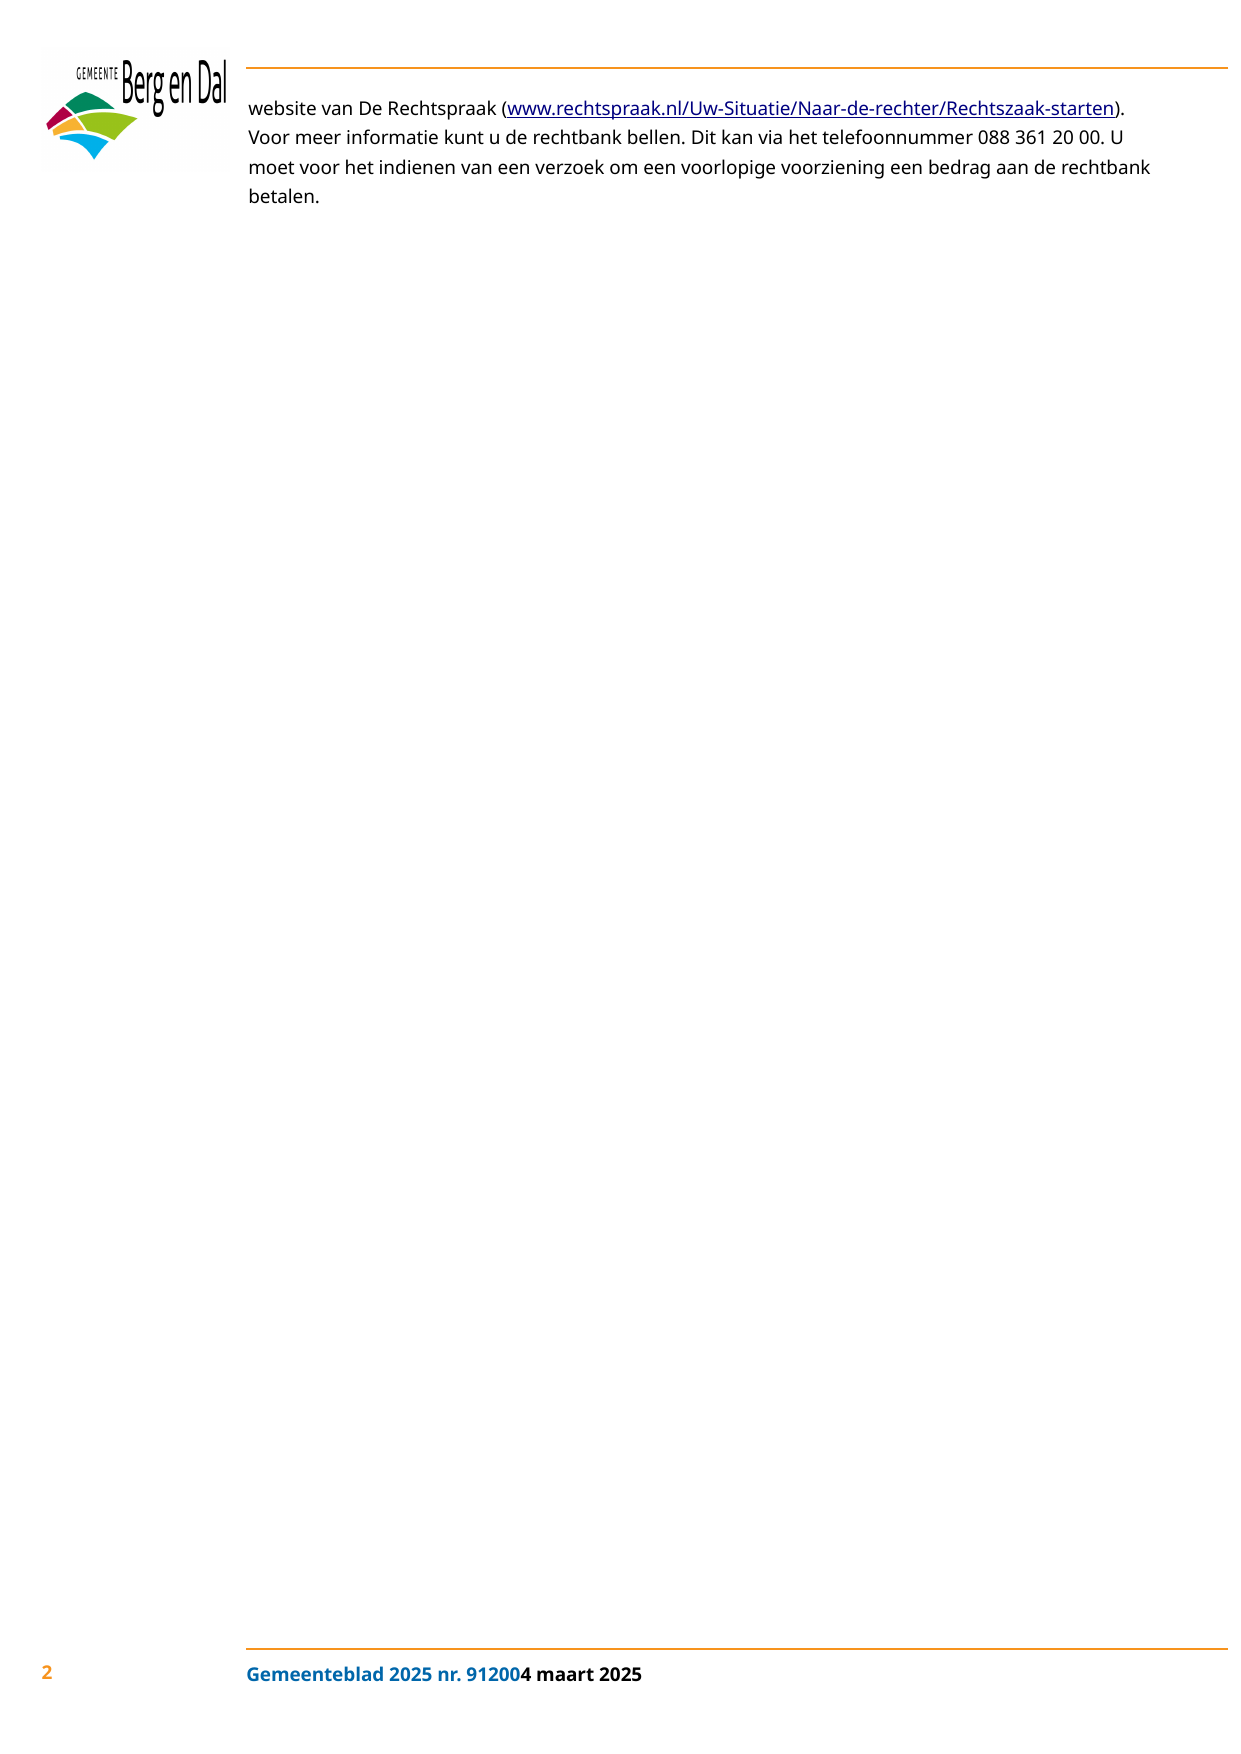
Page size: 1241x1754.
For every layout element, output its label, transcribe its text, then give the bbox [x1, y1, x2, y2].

text website van De Rechtspraak (www.rechtspraak.nl/Uw-Situatie/Naar-de-rechter/Rechtszaak-starten). Voor meer informatie kunt u de rechtbank bellen. Dit kan via het telefoonnummer 088 361 20 00. U moet voor het indienen van een verzoek om een voorlopige voorziening een bedrag aan de rechtbank betalen. [248, 95, 1152, 209]
picture [41, 47, 231, 172]
